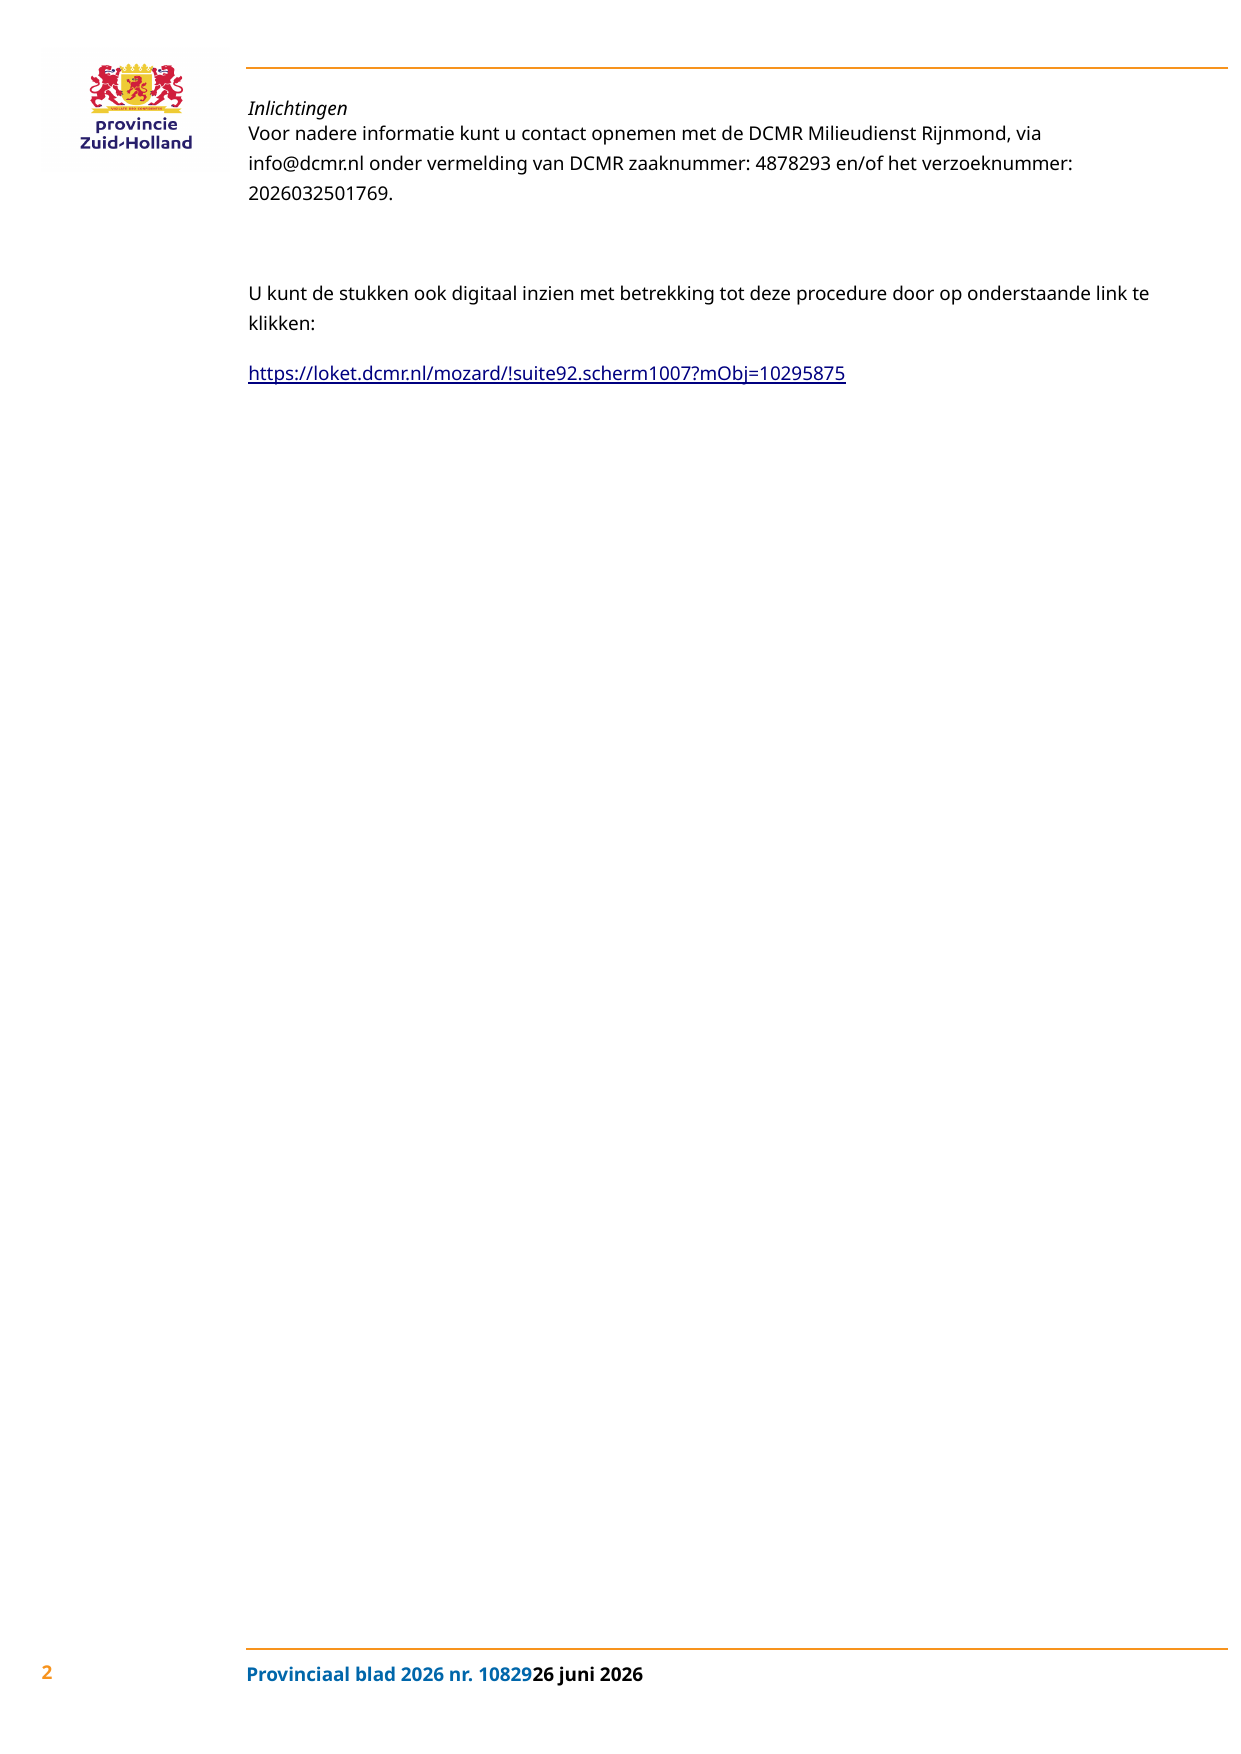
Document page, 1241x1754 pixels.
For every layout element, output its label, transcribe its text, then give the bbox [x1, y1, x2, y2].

text Voor nadere informatie kunt u contact opnemen met de DCMR Milieudienst Rijnmond, via info@dcmr.nl onder vermelding van DCMR zaaknummer: 4878293 en/of het verzoeknummer: 2026032501769. [248, 121, 1152, 205]
picture [41, 47, 231, 172]
text Inlichtingen [248, 95, 1152, 121]
text U kunt de stukken ook digitaal inzien met betrekking tot deze procedure door op onderstaande link te klikken: [248, 281, 1152, 336]
text https://loket.dcmr.nl/mozard/!suite92.scherm1007?mObj=10295875 [248, 361, 1152, 386]
